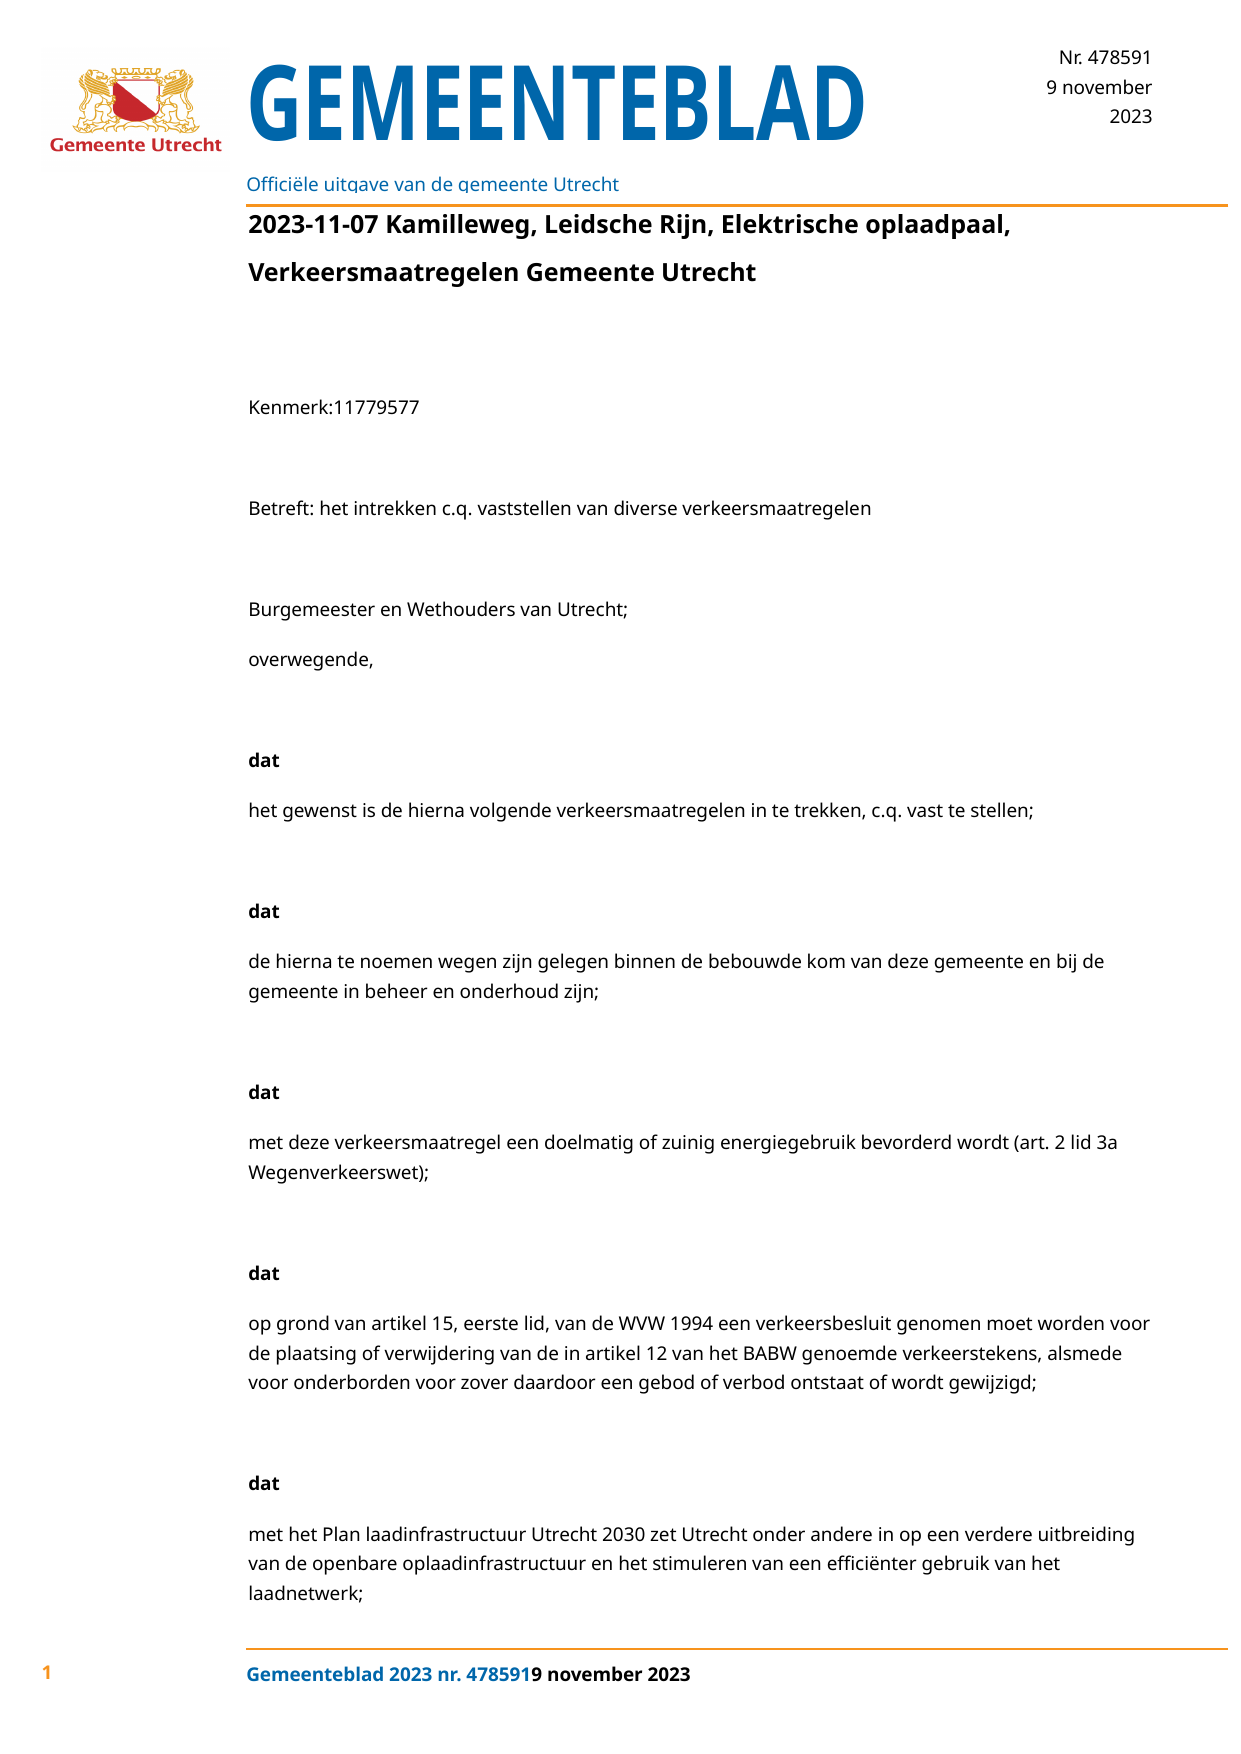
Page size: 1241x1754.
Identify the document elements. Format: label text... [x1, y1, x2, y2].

text met deze verkeersmaatregel een doelmatig of zuinig energiegebruik bevorderd wordt (art. 2 lid 3a Wegenverkeerswet); [248, 1129, 1152, 1185]
text dat [248, 747, 1152, 773]
text het gewenst is de hierna volgende verkeersmaatregelen in te trekken, c.q. vast te stellen; [248, 797, 1152, 823]
text dat [248, 1470, 1152, 1496]
text 2023-11-07 Kamilleweg, Leidsche Rijn, Elektrische oplaadpaal, Verkeersmaatregelen Gemeente Utrecht [248, 207, 1152, 288]
text overwegende, [248, 646, 1152, 672]
text Betreft: het intrekken c.q. vaststellen van diverse verkeersmaatregelen [248, 495, 1152, 521]
text dat [248, 1079, 1152, 1105]
text Burgemeester en Wethouders van Utrecht; [248, 596, 1152, 621]
text de hierna te noemen wegen zijn gelegen binnen de bebouwde kom van deze gemeente en bij de gemeente in beheer en onderhoud zijn; [248, 949, 1152, 1004]
text dat [248, 1260, 1152, 1286]
text Kenmerk:11779577 [248, 394, 1152, 420]
text op grond van artikel 15, eerste lid, van de WVW 1994 een verkeersbesluit genomen moet worden voor de plaatsing of verwijdering van de in artikel 12 van het BABW genoemde verkeerstekens, alsmede voor onderborden voor zover daardoor een gebod of verbod ontstaat of wordt gewijzigd; [248, 1310, 1152, 1395]
text dat [248, 898, 1152, 924]
text met het Plan laadinfrastructuur Utrecht 2030 zet Utrecht onder andere in op een verdere uitbreiding van de openbare oplaadinfrastructuur en het stimuleren van een efficiënter gebruik van het laadnetwerk; [248, 1521, 1152, 1606]
picture [41, 47, 231, 172]
